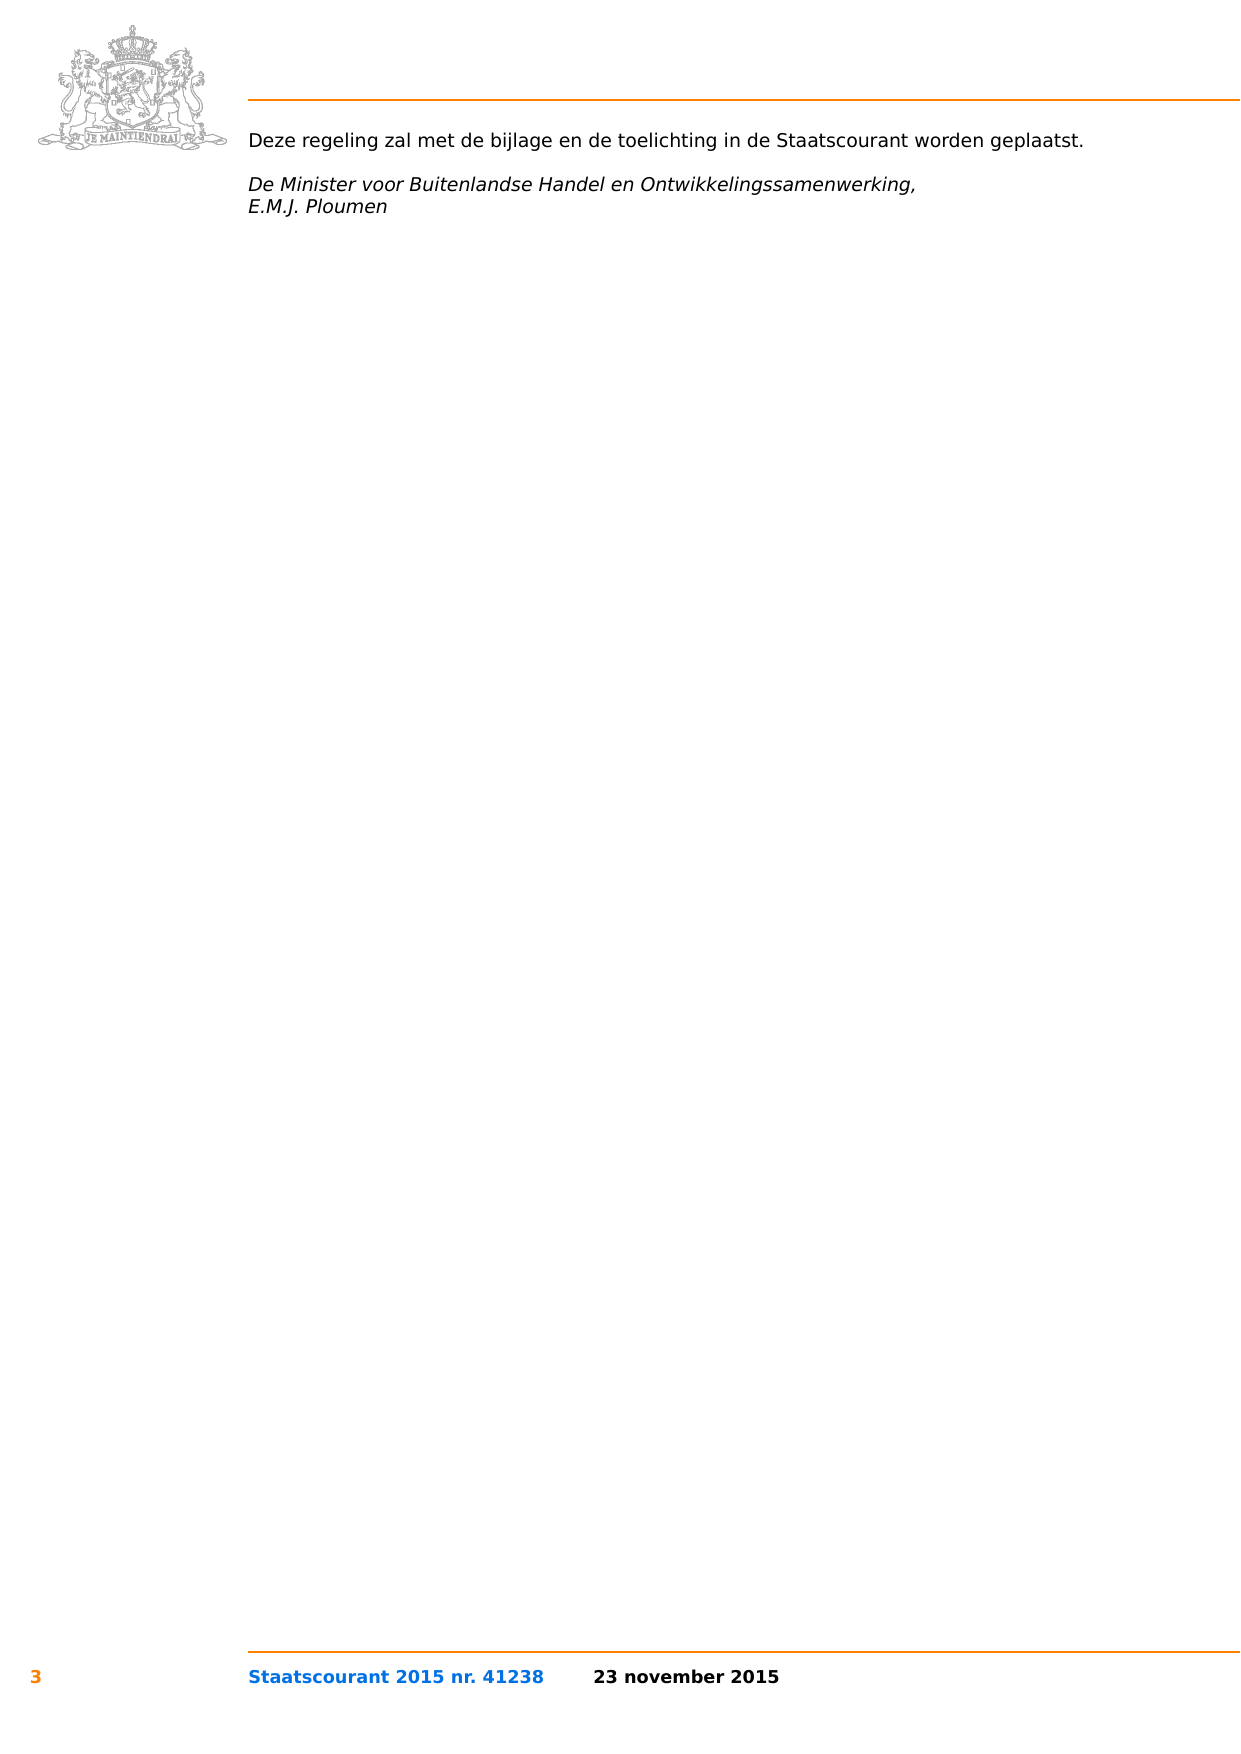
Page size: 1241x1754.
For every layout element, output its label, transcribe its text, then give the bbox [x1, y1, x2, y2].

text De Minister voor Buitenlandse Handel en Ontwikkelingssamenwerking, E.M.J. Ploumen [248, 174, 1163, 218]
picture [38, 25, 227, 150]
text Deze regeling zal met de bijlage en de toelichting in de Staatscourant worden geplaatst. [248, 130, 1163, 152]
